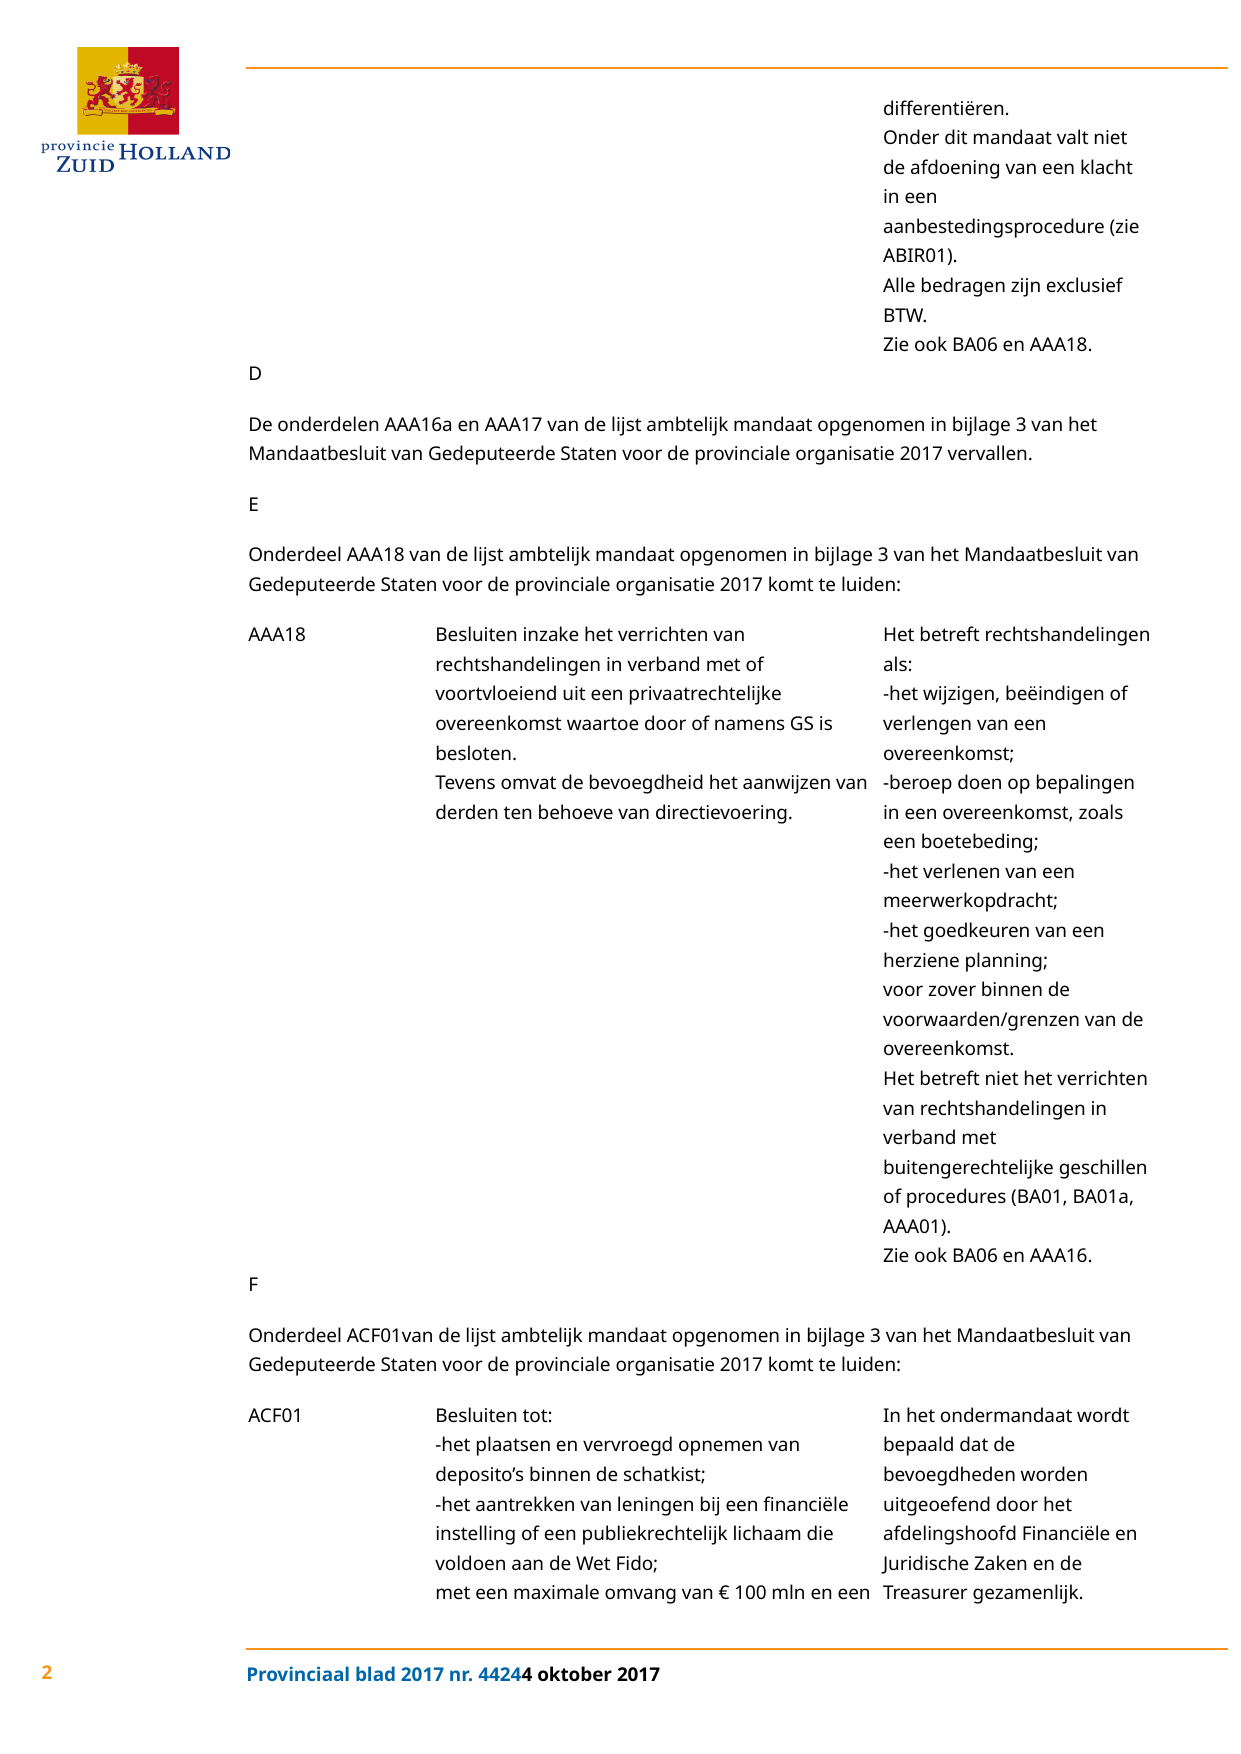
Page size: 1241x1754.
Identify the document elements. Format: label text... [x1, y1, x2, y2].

table_header Het betreft rechtshandelingen als: -het wijzigen, beëindigen of verlengen van een overeenkomst; -beroep doen op bepalingen in een overeenkomst, zoals een boetebeding; -het verlenen van een meerwerkopdracht; -het goedkeuren van een herziene planning; voor zover binnen de voorwaarden/grenzen van de overeenkomst. Het betreft niet het verrichten van rechtshandelingen in verband met buitengerechtelijke geschillen of procedures (BA01, BA01a, AAA01). Zie ook BA06 en AAA16. [883, 621, 1152, 1268]
table_header differentiëren. Onder dit mandaat valt niet de afdoening van een klacht in een aanbestedingsprocedure (zie ABIR01). Alle bedragen zijn exclusief BTW. Zie ook BA06 en AAA18. [883, 95, 1152, 357]
text E [248, 491, 1152, 517]
table_header [248, 95, 435, 357]
text De onderdelen AAA16a en AAA17 van de lijst ambtelijk mandaat opgenomen in bijlage 3 van het Mandaatbesluit van Gedeputeerde Staten voor de provinciale organisatie 2017 vervallen. [248, 411, 1152, 466]
text Onderdeel ACF01van de lijst ambtelijk mandaat opgenomen in bijlage 3 van het Mandaatbesluit van Gedeputeerde Staten voor de provinciale organisatie 2017 komt te luiden: [248, 1322, 1152, 1377]
table_header AAA18 [248, 621, 435, 1268]
text D [248, 360, 1152, 386]
table_header Besluiten inzake het verrichten van rechtshandelingen in verband met of voortvloeiend uit een privaatrechtelijke overeenkomst waartoe door of namens GS is besloten. Tevens omvat de bevoegdheid het aanwijzen van derden ten behoeve van directievoering. [435, 621, 883, 1268]
text F [248, 1272, 1152, 1297]
text Onderdeel AAA18 van de lijst ambtelijk mandaat opgenomen in bijlage 3 van het Mandaatbesluit van Gedeputeerde Staten voor de provinciale organisatie 2017 komt te luiden: [248, 541, 1152, 597]
table_header In het ondermandaat wordt bepaald dat de bevoegdheden worden uitgeoefend door het afdelingshoofd Financiële en Juridische Zaken en de Treasurer gezamenlijk. [883, 1402, 1152, 1605]
picture [41, 47, 231, 172]
table_header [435, 95, 883, 357]
table_header ACF01 [248, 1402, 435, 1605]
table_header Besluiten tot: -het plaatsen en vervroegd opnemen van deposito’s binnen de schatkist; -het aantrekken van leningen bij een financiële instelling of een publiekrechtelijk lichaam die voldoen aan de Wet Fido; met een maximale omvang van € 100 mln en een [435, 1402, 883, 1605]
